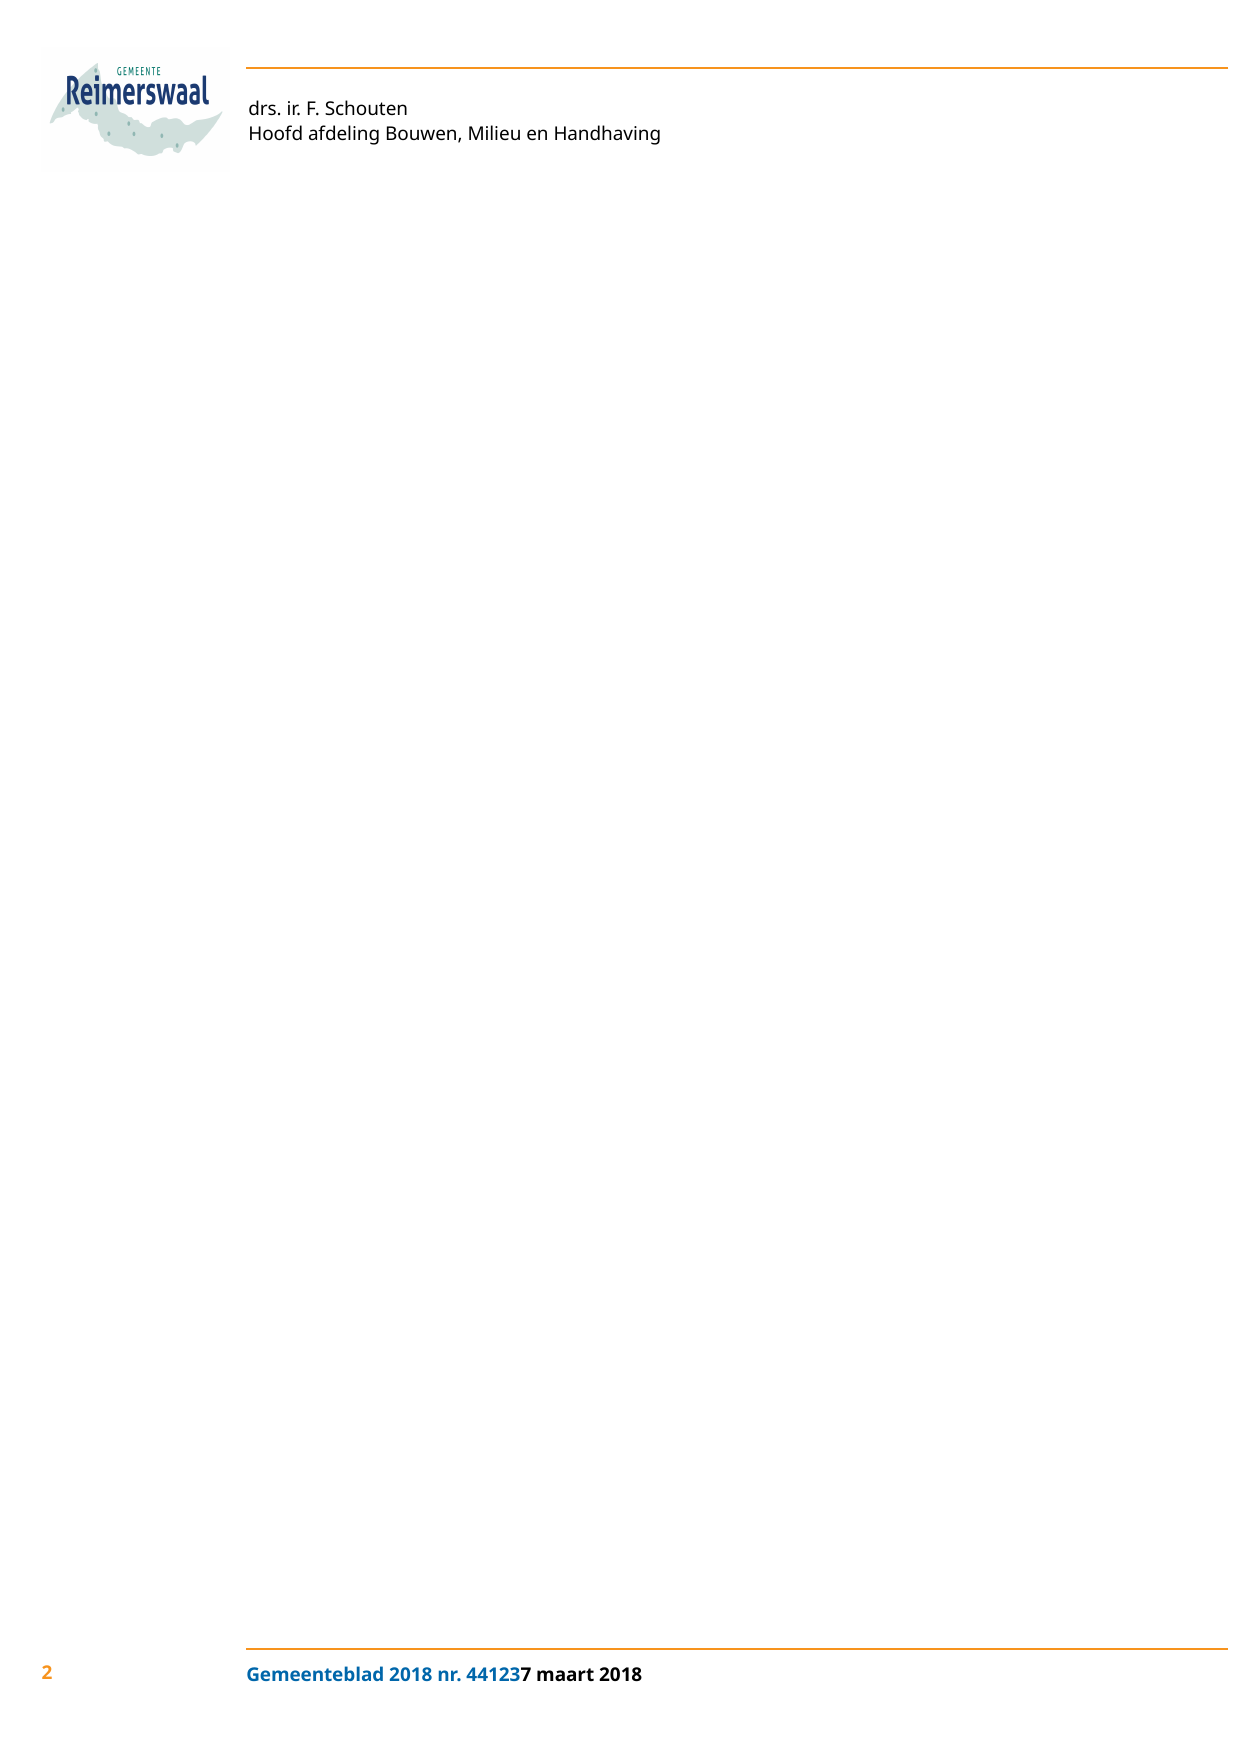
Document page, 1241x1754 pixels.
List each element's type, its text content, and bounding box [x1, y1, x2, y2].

picture [41, 47, 231, 172]
text Hoofd afdeling Bouwen, Milieu en Handhaving [248, 121, 1152, 146]
text drs. ir. F. Schouten [248, 95, 1152, 121]
